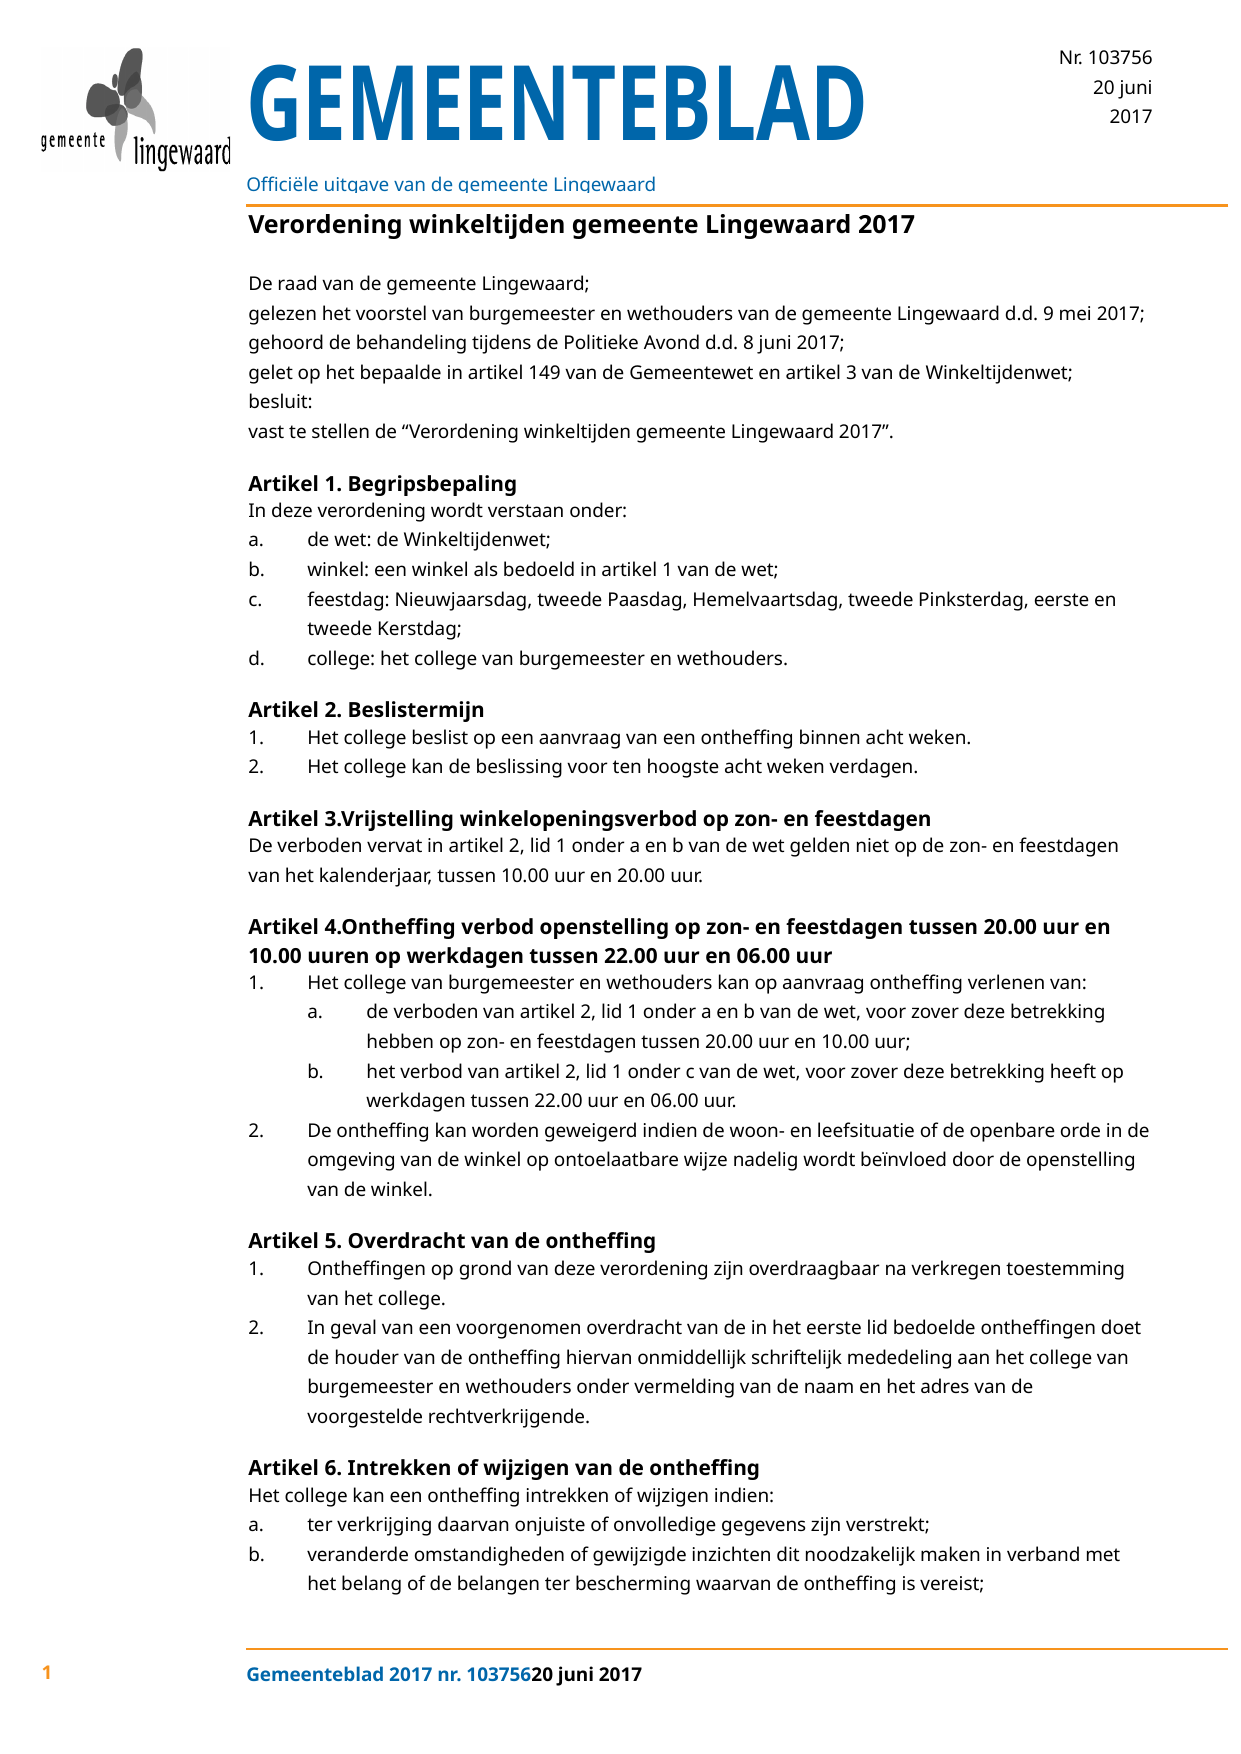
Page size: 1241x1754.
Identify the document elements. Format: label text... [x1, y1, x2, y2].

text besluit: [248, 389, 1152, 414]
list winkel: een winkel als bedoeld in artikel 1 van de wet; [248, 556, 1152, 582]
text gelet op het bepaalde in artikel 149 van de Gemeentewet en artikel 3 van de Winkeltijdenwet; [248, 359, 1152, 385]
list de verboden van artikel 2, lid 1 onder a en b van de wet, voor zover deze betrekking hebben op zon- en feestdagen tussen 20.00 uur en 10.00 uur; [307, 999, 1152, 1054]
text Artikel 2. Beslistermijn [248, 695, 1152, 724]
text De raad van de gemeente Lingewaard; [248, 270, 1152, 296]
list college: het college van burgemeester en wethouders. [248, 645, 1152, 671]
text De verboden vervat in artikel 2, lid 1 onder a en b van de wet gelden niet op de zon- en feestdagen van het kalenderjaar, tussen 10.00 uur en 20.00 uur. [248, 832, 1152, 888]
list feestdag: Nieuwjaarsdag, tweede Paasdag, Hemelvaartsdag, tweede Pinksterdag, eerste en tweede Kerstdag; [248, 586, 1152, 641]
list de wet: de Winkeltijdenwet; [248, 527, 1152, 552]
picture [41, 47, 231, 172]
list het verbod van artikel 2, lid 1 onder c van de wet, voor zover deze betrekking heeft op werkdagen tussen 22.00 uur en 06.00 uur. [307, 1058, 1152, 1113]
list Het college van burgemeester en wethouders kan op aanvraag ontheffing verlenen van: [248, 969, 1152, 995]
text gelezen het voorstel van burgemeester en wethouders van de gemeente Lingewaard d.d. 9 mei 2017; [248, 300, 1152, 326]
text Verordening winkeltijden gemeente Lingewaard 2017 [248, 207, 1152, 241]
text Artikel 6. Intrekken of wijzigen van de ontheffing [248, 1453, 1152, 1482]
text Het college kan een ontheffing intrekken of wijzigen indien: [248, 1482, 1152, 1508]
list Ontheffingen op grond van deze verordening zijn overdraagbaar na verkregen toestemming van het college. [248, 1255, 1152, 1310]
text vast te stellen de “Verordening winkeltijden gemeente Lingewaard 2017”. [248, 418, 1152, 444]
list Het college beslist op een aanvraag van een ontheffing binnen acht weken. [248, 724, 1152, 749]
list Het college kan de beslissing voor ten hoogste acht weken verdagen. [248, 753, 1152, 779]
text Artikel 5. Overdracht van de ontheffing [248, 1227, 1152, 1255]
list ter verkrijging daarvan onjuiste of onvolledige gegevens zijn verstrekt; [248, 1511, 1152, 1537]
list De ontheffing kan worden geweigerd indien de woon- en leefsituatie of de openbare orde in de omgeving van de winkel op ontoelaatbare wijze nadelig wordt beïnvloed door de openstelling van de winkel. [248, 1117, 1152, 1202]
text Artikel 1. Begripsbepaling [248, 469, 1152, 497]
text In deze verordening wordt verstaan onder: [248, 497, 1152, 523]
text Artikel 3.Vrijstelling winkelopeningsverbod op zon- en feestdagen [248, 804, 1152, 832]
list veranderde omstandigheden of gewijzigde inzichten dit noodzakelijk maken in verband met het belang of de belangen ter bescherming waarvan de ontheffing is vereist; [248, 1541, 1152, 1596]
text Artikel 4.Ontheffing verbod openstelling op zon- en feestdagen tussen 20.00 uur en 10.00 uuren op werkdagen tussen 22.00 uur en 06.00 uur [248, 912, 1152, 969]
list In geval van een voorgenomen overdracht van de in het eerste lid bedoelde ontheffingen doet de houder van de ontheffing hiervan onmiddellijk schriftelijk mededeling aan het college van burgemeester en wethouders onder vermelding van de naam en het adres van de voorgestelde rechtverkrijgende. [248, 1314, 1152, 1429]
text gehoord de behandeling tijdens de Politieke Avond d.d. 8 juni 2017; [248, 329, 1152, 355]
